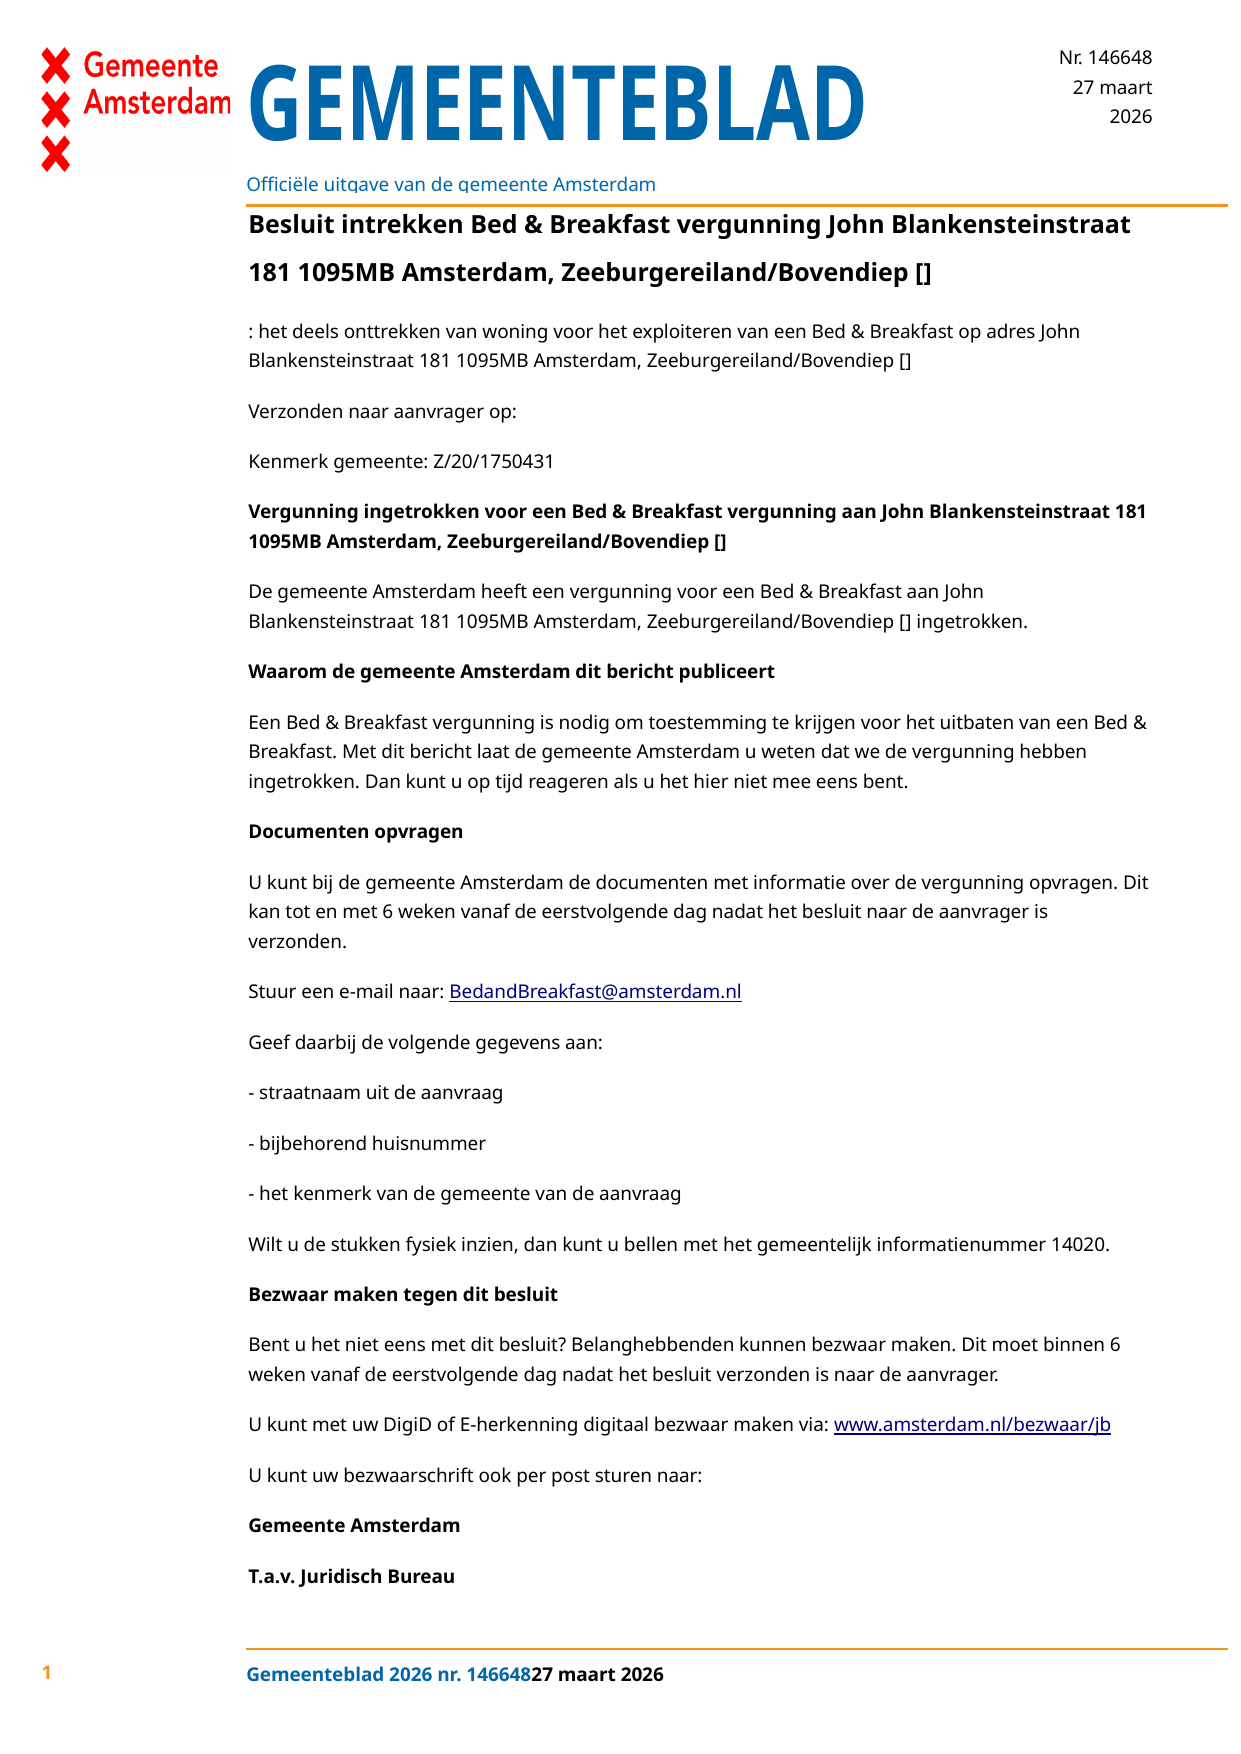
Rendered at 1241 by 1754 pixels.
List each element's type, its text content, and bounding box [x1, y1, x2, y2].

text - het kenmerk van de gemeente van de aanvraag [248, 1180, 1152, 1206]
text Geef daarbij de volgende gegevens aan: [248, 1029, 1152, 1055]
text Vergunning ingetrokken voor een Bed & Breakfast vergunning aan John Blankensteinstraat 181 1095MB Amsterdam, Zeeburgereiland/Bovendiep [] [248, 499, 1152, 554]
text Stuur een e-mail naar: BedandBreakfast@amsterdam.nl [248, 979, 1152, 1004]
text Wilt u de stukken fysiek inzien, dan kunt u bellen met het gemeentelijk informatienummer 14020. [248, 1231, 1152, 1257]
text : het deels onttrekken van woning voor het exploiteren van een Bed & Breakfast op adres John Blankensteinstraat 181 1095MB Amsterdam, Zeeburgereiland/Bovendiep [] [248, 318, 1152, 373]
text T.a.v. Juridisch Bureau [248, 1563, 1152, 1589]
text Bezwaar maken tegen dit besluit [248, 1281, 1152, 1307]
text Waarom de gemeente Amsterdam dit bericht publiceert [248, 659, 1152, 684]
text Verzonden naar aanvrager op: [248, 398, 1152, 424]
text Bent u het niet eens met dit besluit? Belanghebbenden kunnen bezwaar maken. Dit moet binnen 6 weken vanaf de eerstvolgende dag nadat het besluit verzonden is naar de aanvrager. [248, 1332, 1152, 1387]
text De gemeente Amsterdam heeft een vergunning voor een Bed & Breakfast aan John Blankensteinstraat 181 1095MB Amsterdam, Zeeburgereiland/Bovendiep [] ingetrokken. [248, 579, 1152, 634]
text Documenten opvragen [248, 819, 1152, 844]
text - bijbehorend huisnummer [248, 1130, 1152, 1156]
text - straatnaam uit de aanvraag [248, 1079, 1152, 1105]
text Een Bed & Breakfast vergunning is nodig om toestemming te krijgen voor het uitbaten van een Bed & Breakfast. Met dit bericht laat de gemeente Amsterdam u weten dat we de vergunning hebben ingetrokken. Dan kunt u op tijd reageren als u het hier niet mee eens bent. [248, 709, 1152, 794]
text Besluit intrekken Bed & Breakfast vergunning John Blankensteinstraat 181 1095MB Amsterdam, Zeeburgereiland/Bovendiep [] [248, 207, 1152, 288]
picture [41, 47, 231, 172]
text U kunt met uw DigiD of E-herkenning digitaal bezwaar maken via: www.amsterdam.nl/bezwaar/jb [248, 1412, 1152, 1437]
text U kunt uw bezwaarschrift ook per post sturen naar: [248, 1462, 1152, 1488]
text U kunt bij de gemeente Amsterdam de documenten met informatie over de vergunning opvragen. Dit kan tot en met 6 weken vanaf de eerstvolgende dag nadat het besluit naar de aanvrager is verzonden. [248, 869, 1152, 954]
text Kenmerk gemeente: Z/20/1750431 [248, 448, 1152, 474]
text Gemeente Amsterdam [248, 1512, 1152, 1538]
